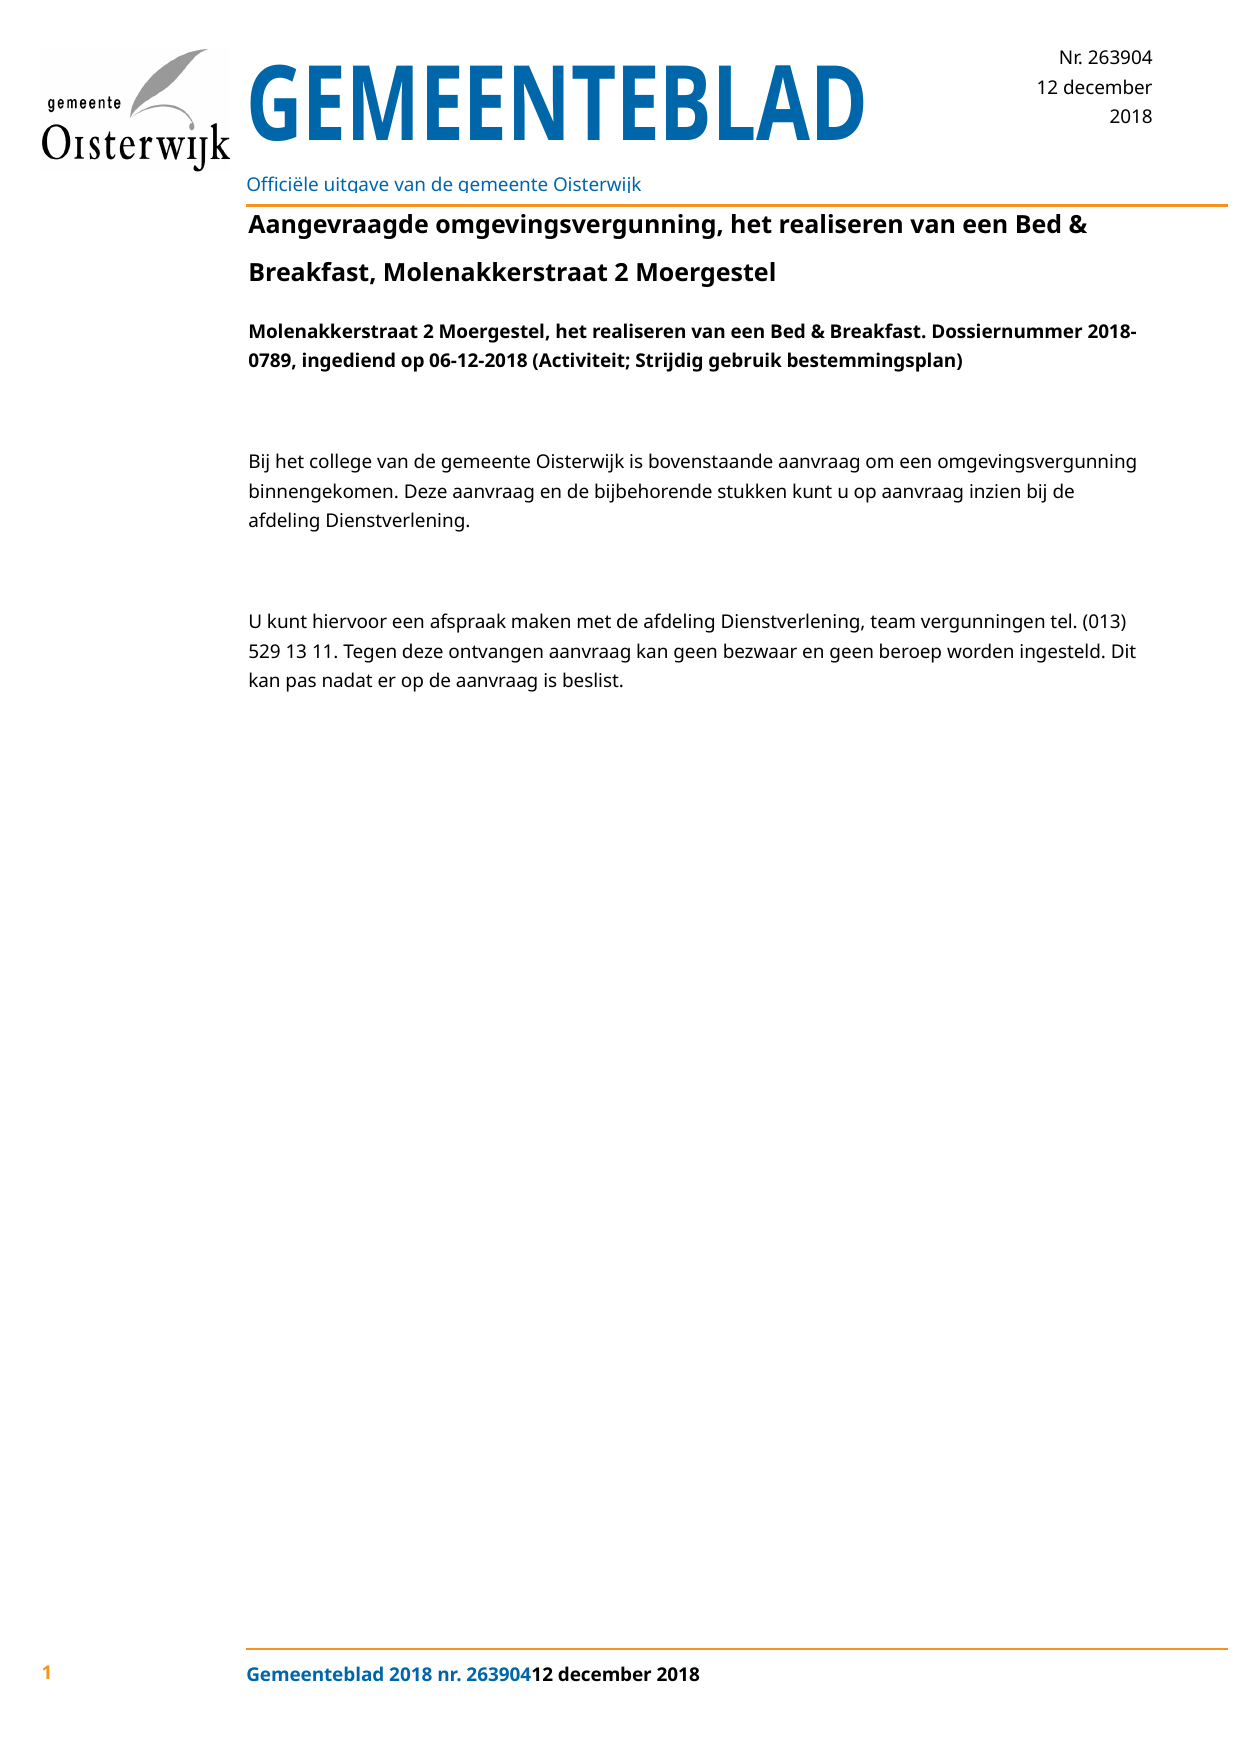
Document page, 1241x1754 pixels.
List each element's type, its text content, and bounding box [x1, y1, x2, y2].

text Molenakkerstraat 2 Moergestel, het realiseren van een Bed & Breakfast. Dossiernummer 2018-0789, ingediend op 06-12-2018 (Activiteit; Strijdig gebruik bestemmingsplan) [248, 318, 1152, 373]
text Bij het college van de gemeente Oisterwijk is bovenstaande aanvraag om een omgevingsvergunning binnengekomen. Deze aanvraag en de bijbehorende stukken kunt u op aanvraag inzien bij de afdeling Dienstverlening. [248, 448, 1152, 533]
text Aangevraagde omgevingsvergunning, het realiseren van een Bed & Breakfast, Molenakkerstraat 2 Moergestel [248, 207, 1152, 288]
picture [41, 47, 231, 172]
text U kunt hiervoor een afspraak maken met de afdeling Dienstverlening, team vergunningen tel. (013) 529 13 11. Tegen deze ontvangen aanvraag kan geen bezwaar en geen beroep worden ingesteld. Dit kan pas nadat er op de aanvraag is beslist. [248, 608, 1152, 693]
